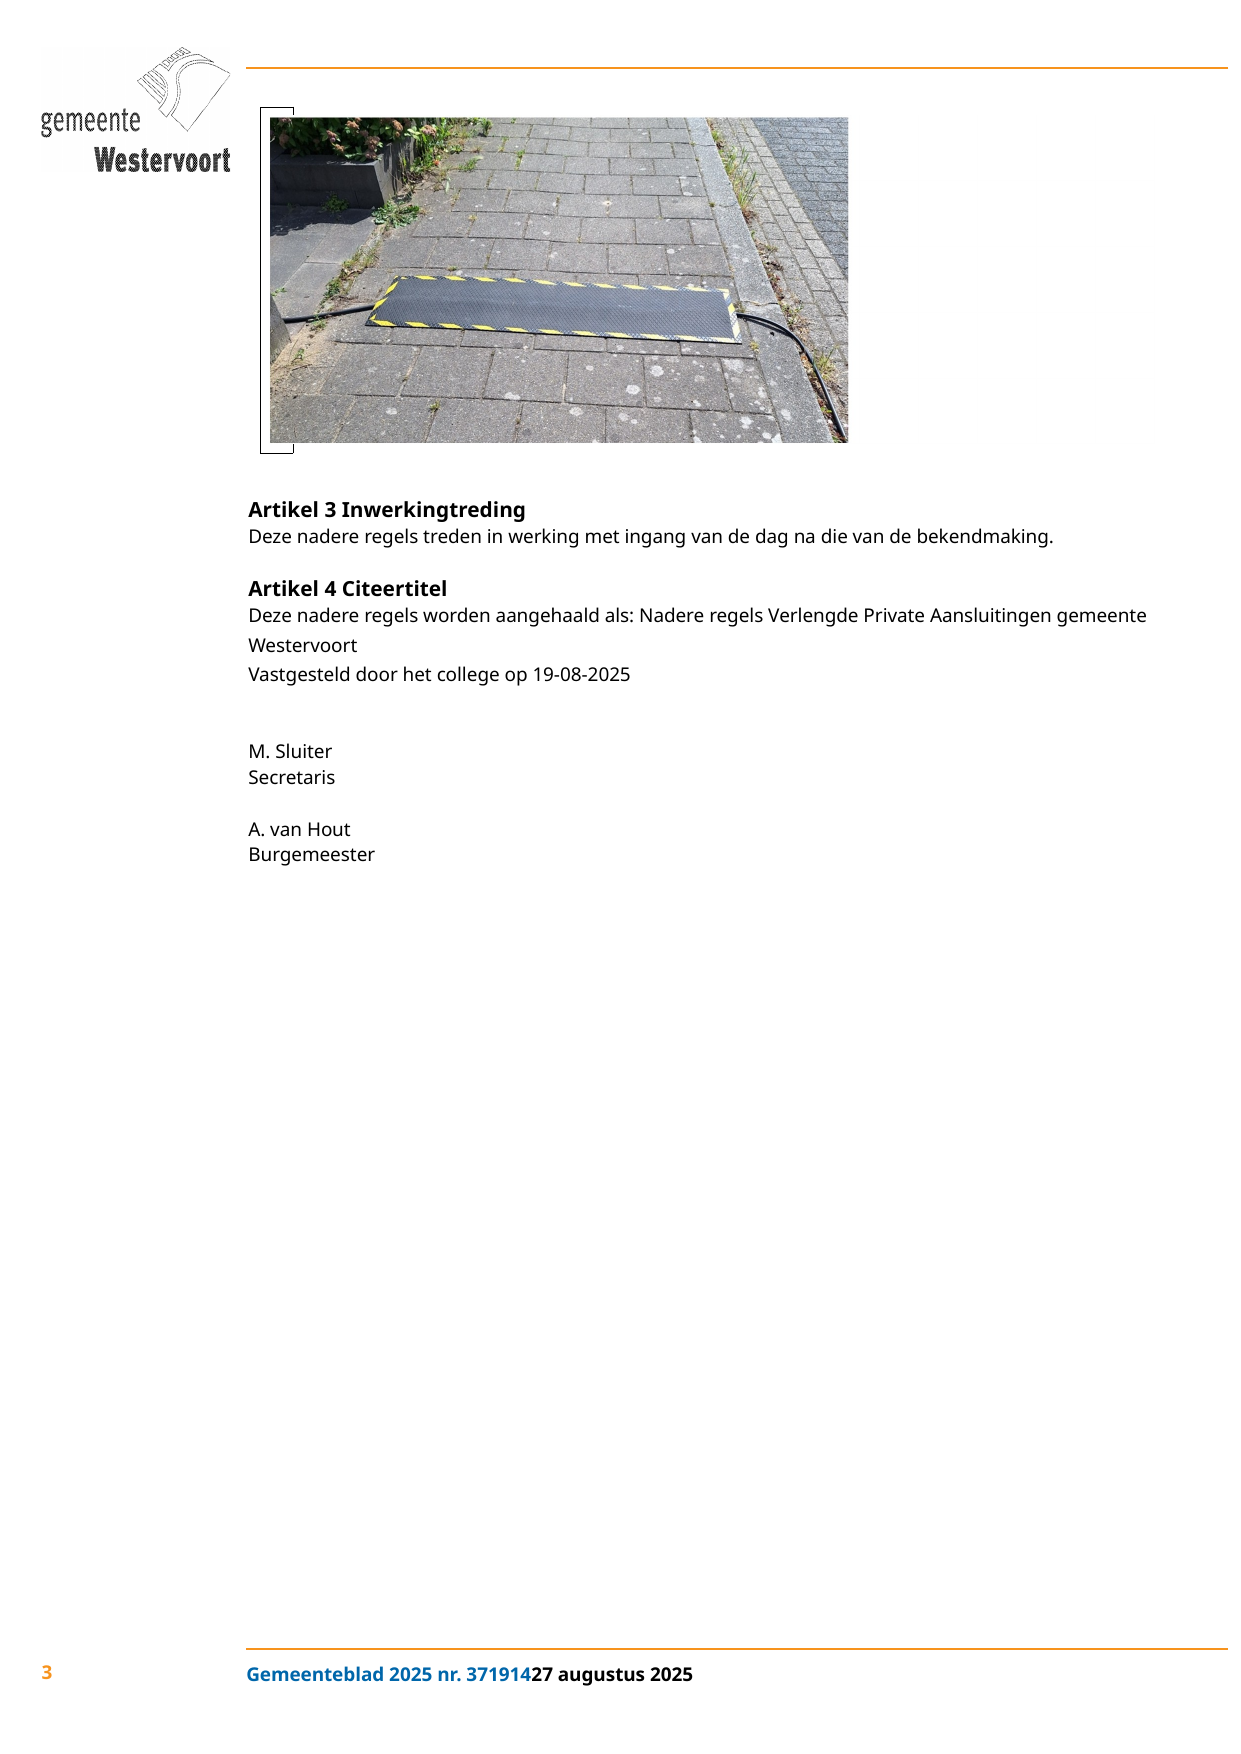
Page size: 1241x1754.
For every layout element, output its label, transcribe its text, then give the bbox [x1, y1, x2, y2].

text Deze nadere regels treden in werking met ingang van de dag na die van de bekendmaking. [248, 523, 1152, 549]
text Vastgesteld door het college op 19-08-2025 [248, 662, 1152, 687]
text Artikel 3 Inwerkingtreding [248, 495, 1152, 523]
text A. van Hout [248, 816, 1152, 842]
text Artikel 4 Citeertitel [248, 574, 1152, 602]
text Deze nadere regels worden aangehaald als: Nadere regels Verlengde Private Aansluitingen gemeente Westervoort [248, 602, 1152, 658]
picture [268, 115, 1155, 444]
text Secretaris [248, 764, 1152, 790]
text M. Sluiter [248, 739, 1152, 764]
picture [41, 47, 231, 172]
text Burgemeester [248, 842, 1152, 867]
